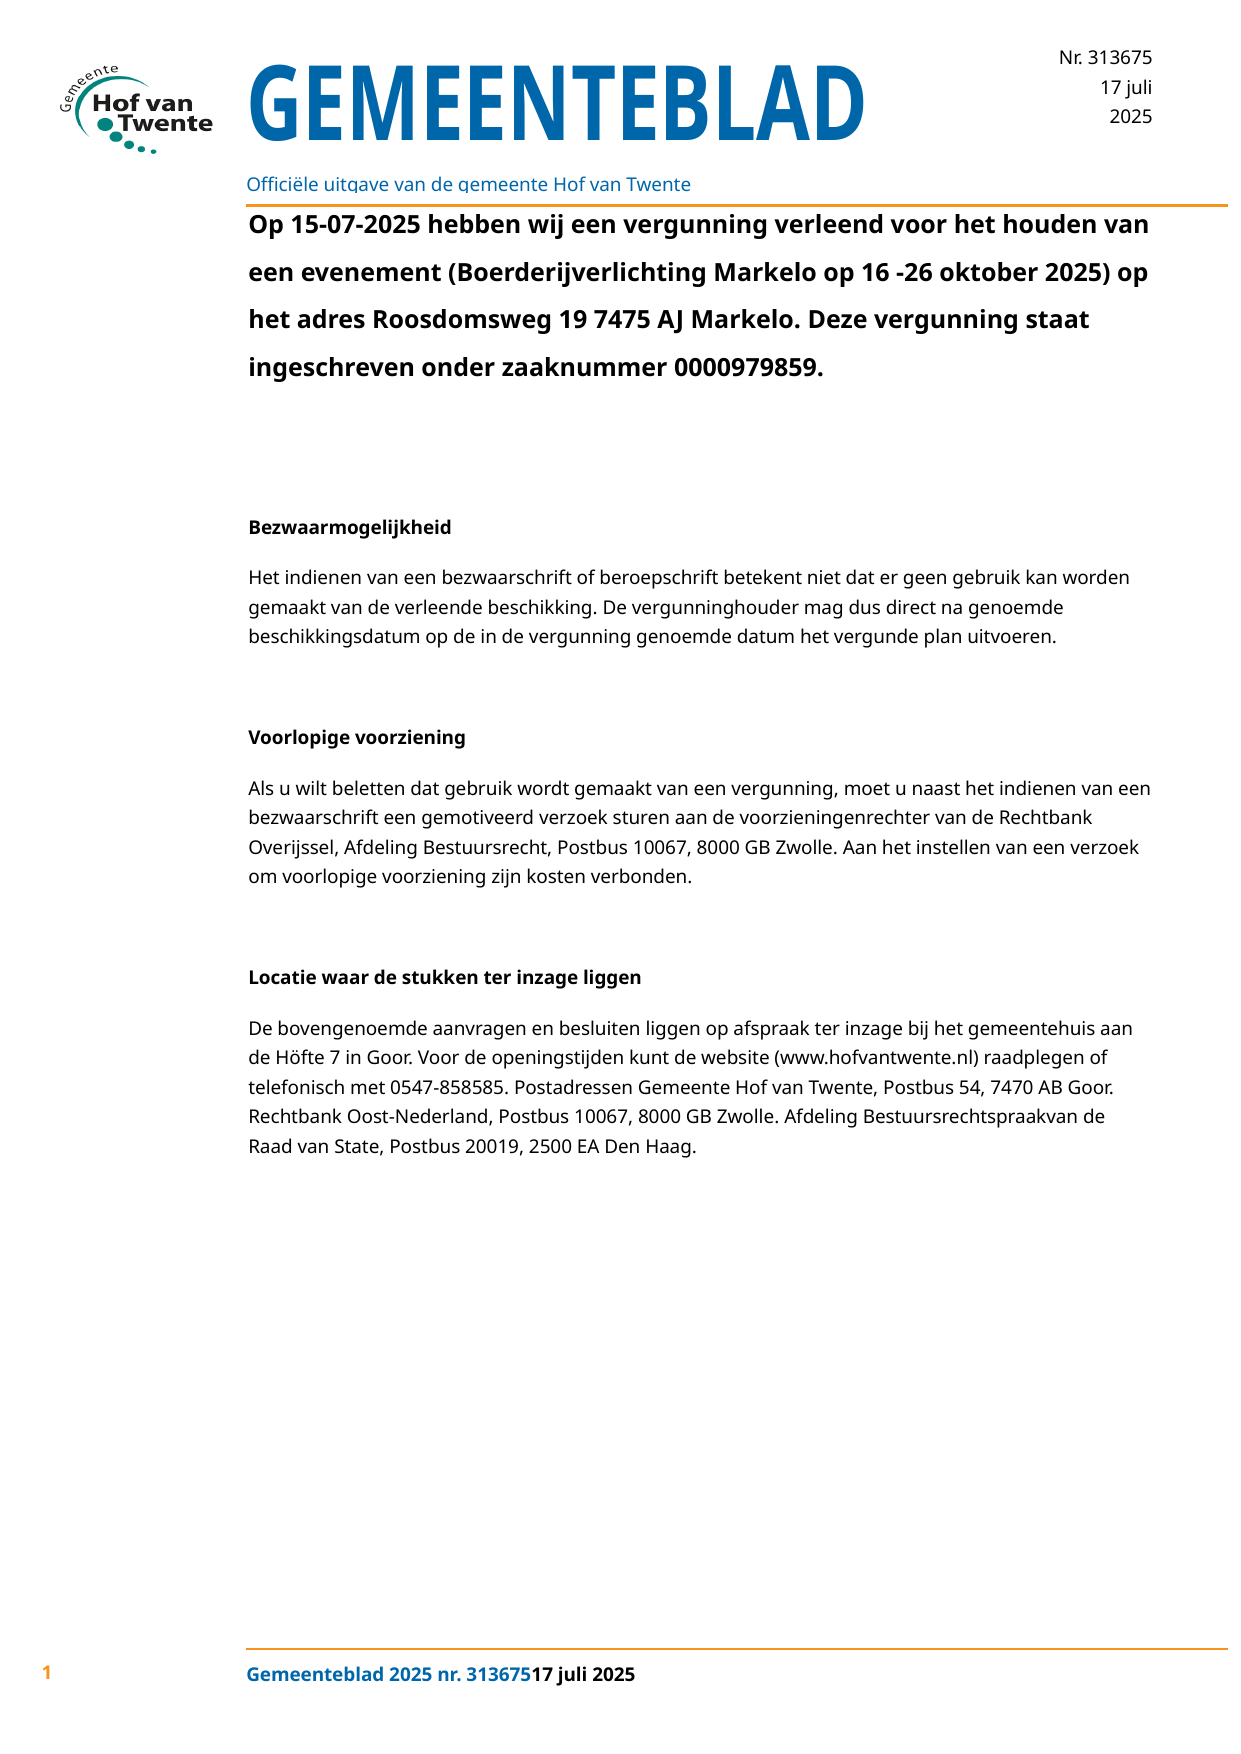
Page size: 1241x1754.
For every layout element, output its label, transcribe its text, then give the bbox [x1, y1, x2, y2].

text De bovengenoemde aanvragen en besluiten liggen op afspraak ter inzage bij het gemeentehuis aan de Höfte 7 in Goor. Voor de openingstijden kunt de website (www.hofvantwente.nl) raadplegen of telefonisch met 0547-858585. Postadressen Gemeente Hof van Twente, Postbus 54, 7470 AB Goor. Rechtbank Oost-Nederland, Postbus 10067, 8000 GB Zwolle. Afdeling Bestuursrechtspraakvan de Raad van State, Postbus 20019, 2500 EA Den Haag. [248, 1015, 1152, 1159]
text Locatie waar de stukken ter inzage liggen [248, 964, 1152, 990]
text Als u wilt beletten dat gebruik wordt gemaakt van een vergunning, moet u naast het indienen van een bezwaarschrift een gemotiveerd verzoek sturen aan de voorzieningenrechter van de Rechtbank Overijssel, Afdeling Bestuursrecht, Postbus 10067, 8000 GB Zwolle. Aan het instellen van een verzoek om voorlopige voorziening zijn kosten verbonden. [248, 775, 1152, 889]
text Op 15-07-2025 hebben wij een vergunning verleend voor het houden van een evenement (Boerderijverlichting Markelo op 16 -26 oktober 2025) op het adres Roosdomsweg 19 7475 AJ Markelo. Deze vergunning staat ingeschreven onder zaaknummer 0000979859. [248, 207, 1152, 384]
picture [41, 47, 231, 172]
text Het indienen van een bezwaarschrift of beroepschrift betekent niet dat er geen gebruik kan worden gemaakt van de verleende beschikking. De vergunninghouder mag dus direct na genoemde beschikkingsdatum op de in de vergunning genoemde datum het vergunde plan uitvoeren. [248, 564, 1152, 649]
text Bezwaarmogelijkheid [248, 514, 1152, 540]
text Voorlopige voorziening [248, 724, 1152, 750]
